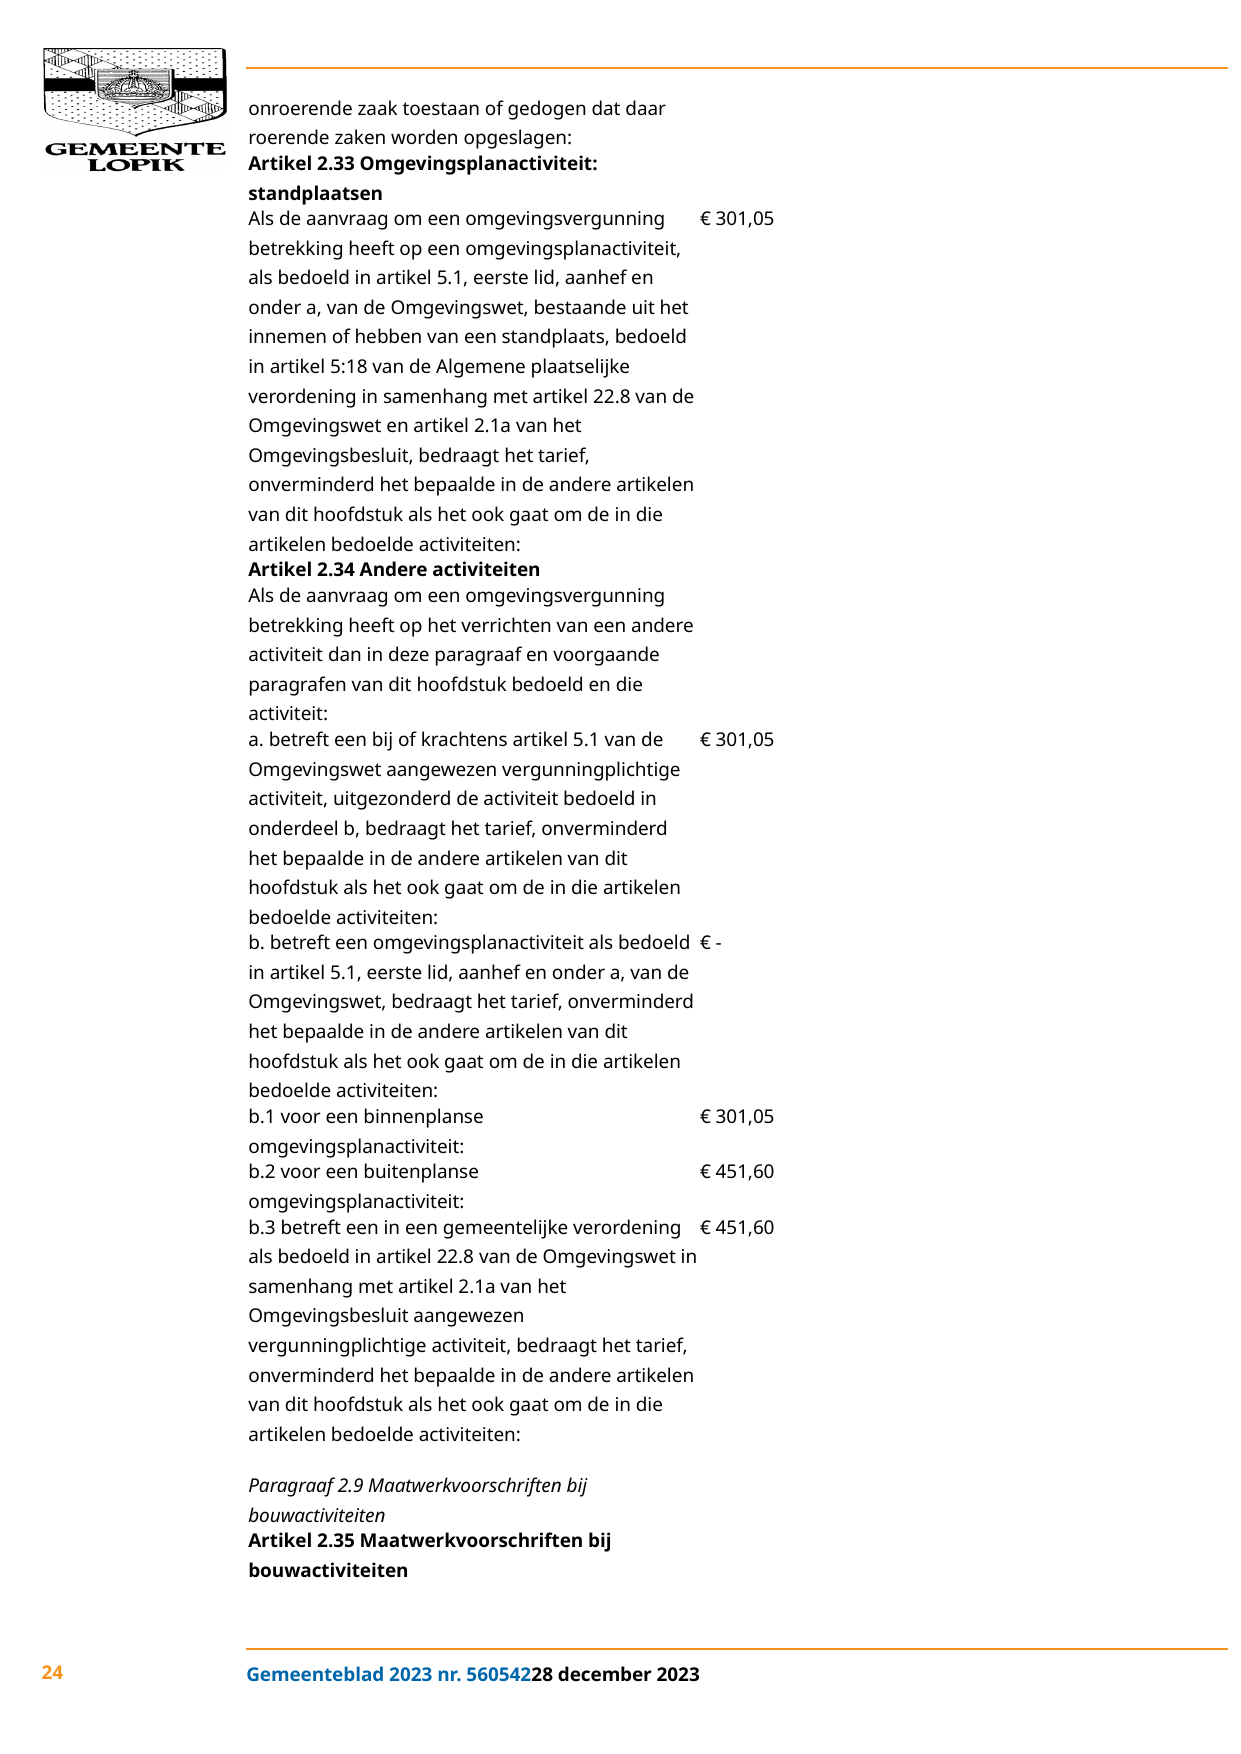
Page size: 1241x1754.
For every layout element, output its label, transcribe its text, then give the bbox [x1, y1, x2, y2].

table_cell [700, 95, 1152, 150]
table_cell € 451,60 [700, 1214, 1152, 1447]
table_cell € 451,60 [700, 1159, 1152, 1214]
table_cell b.1 voor een binnenplanse omgevingsplanactiviteit: [248, 1103, 700, 1158]
table_cell a. betreft een bij of krachtens artikel 5.1 van de Omgevingswet aangewezen vergunningplichtige activiteit, uitgezonderd de activiteit bedoeld in onderdeel b, bedraagt het tarief, onverminderd het bepaalde in de andere artikelen van dit hoofdstuk als het ook gaat om de in die artikelen bedoelde activiteiten: [248, 726, 700, 929]
table_cell b. betreft een omgevingsplanactiviteit als bedoeld in artikel 5.1, eerste lid, aanhef en onder a, van de Omgevingswet, bedraagt het tarief, onverminderd het bepaalde in de andere artikelen van dit hoofdstuk als het ook gaat om de in die artikelen bedoelde activiteiten: [248, 930, 700, 1103]
table_cell € 301,05 [700, 1103, 1152, 1158]
table_cell b.3 betreft een in een gemeentelijke verordening als bedoeld in artikel 22.8 van de Omgevingswet in samenhang met artikel 2.1a van het Omgevingsbesluit aangewezen vergunningplichtige activiteit, bedraagt het tarief, onverminderd het bepaalde in de andere artikelen van dit hoofdstuk als het ook gaat om de in die artikelen bedoelde activiteiten: [248, 1214, 700, 1447]
table_cell onroerende zaak toestaan of gedogen dat daar roerende zaken worden opgeslagen: [248, 95, 700, 150]
table_cell € - [700, 930, 1152, 1103]
table_cell € 301,05 [700, 205, 1152, 557]
table_cell Paragraaf 2.9 Maatwerkvoorschriften bij bouwactiviteiten [248, 1473, 700, 1528]
table_cell [700, 1473, 1152, 1528]
table_cell [700, 150, 1152, 205]
table_cell [700, 582, 1152, 726]
table_cell Artikel 2.33 Omgevingsplanactiviteit: standplaatsen [248, 150, 700, 205]
picture [41, 47, 231, 172]
table_cell Als de aanvraag om een omgevingsvergunning betrekking heeft op het verrichten van een andere activiteit dan in deze paragraaf en voorgaande paragrafen van dit hoofdstuk bedoeld en die activiteit: [248, 582, 700, 726]
table_cell € 301,05 [700, 726, 1152, 929]
table_cell Artikel 2.35 Maatwerkvoorschriften bij bouwactiviteiten [248, 1528, 700, 1583]
table_cell [248, 1447, 700, 1472]
table_cell [700, 557, 1152, 582]
table_cell b.2 voor een buitenplanse omgevingsplanactiviteit: [248, 1159, 700, 1214]
table_cell [700, 1528, 1152, 1583]
table_cell Artikel 2.34 Andere activiteiten [248, 557, 700, 582]
table_cell [700, 1447, 1152, 1472]
table_cell Als de aanvraag om een omgevingsvergunning betrekking heeft op een omgevingsplanactiviteit, als bedoeld in artikel 5.1, eerste lid, aanhef en onder a, van de Omgevingswet, bestaande uit het innemen of hebben van een standplaats, bedoeld in artikel 5:18 van de Algemene plaatselijke verordening in samenhang met artikel 22.8 van de Omgevingswet en artikel 2.1a van het Omgevingsbesluit, bedraagt het tarief, onverminderd het bepaalde in de andere artikelen van dit hoofdstuk als het ook gaat om de in die artikelen bedoelde activiteiten: [248, 205, 700, 557]
